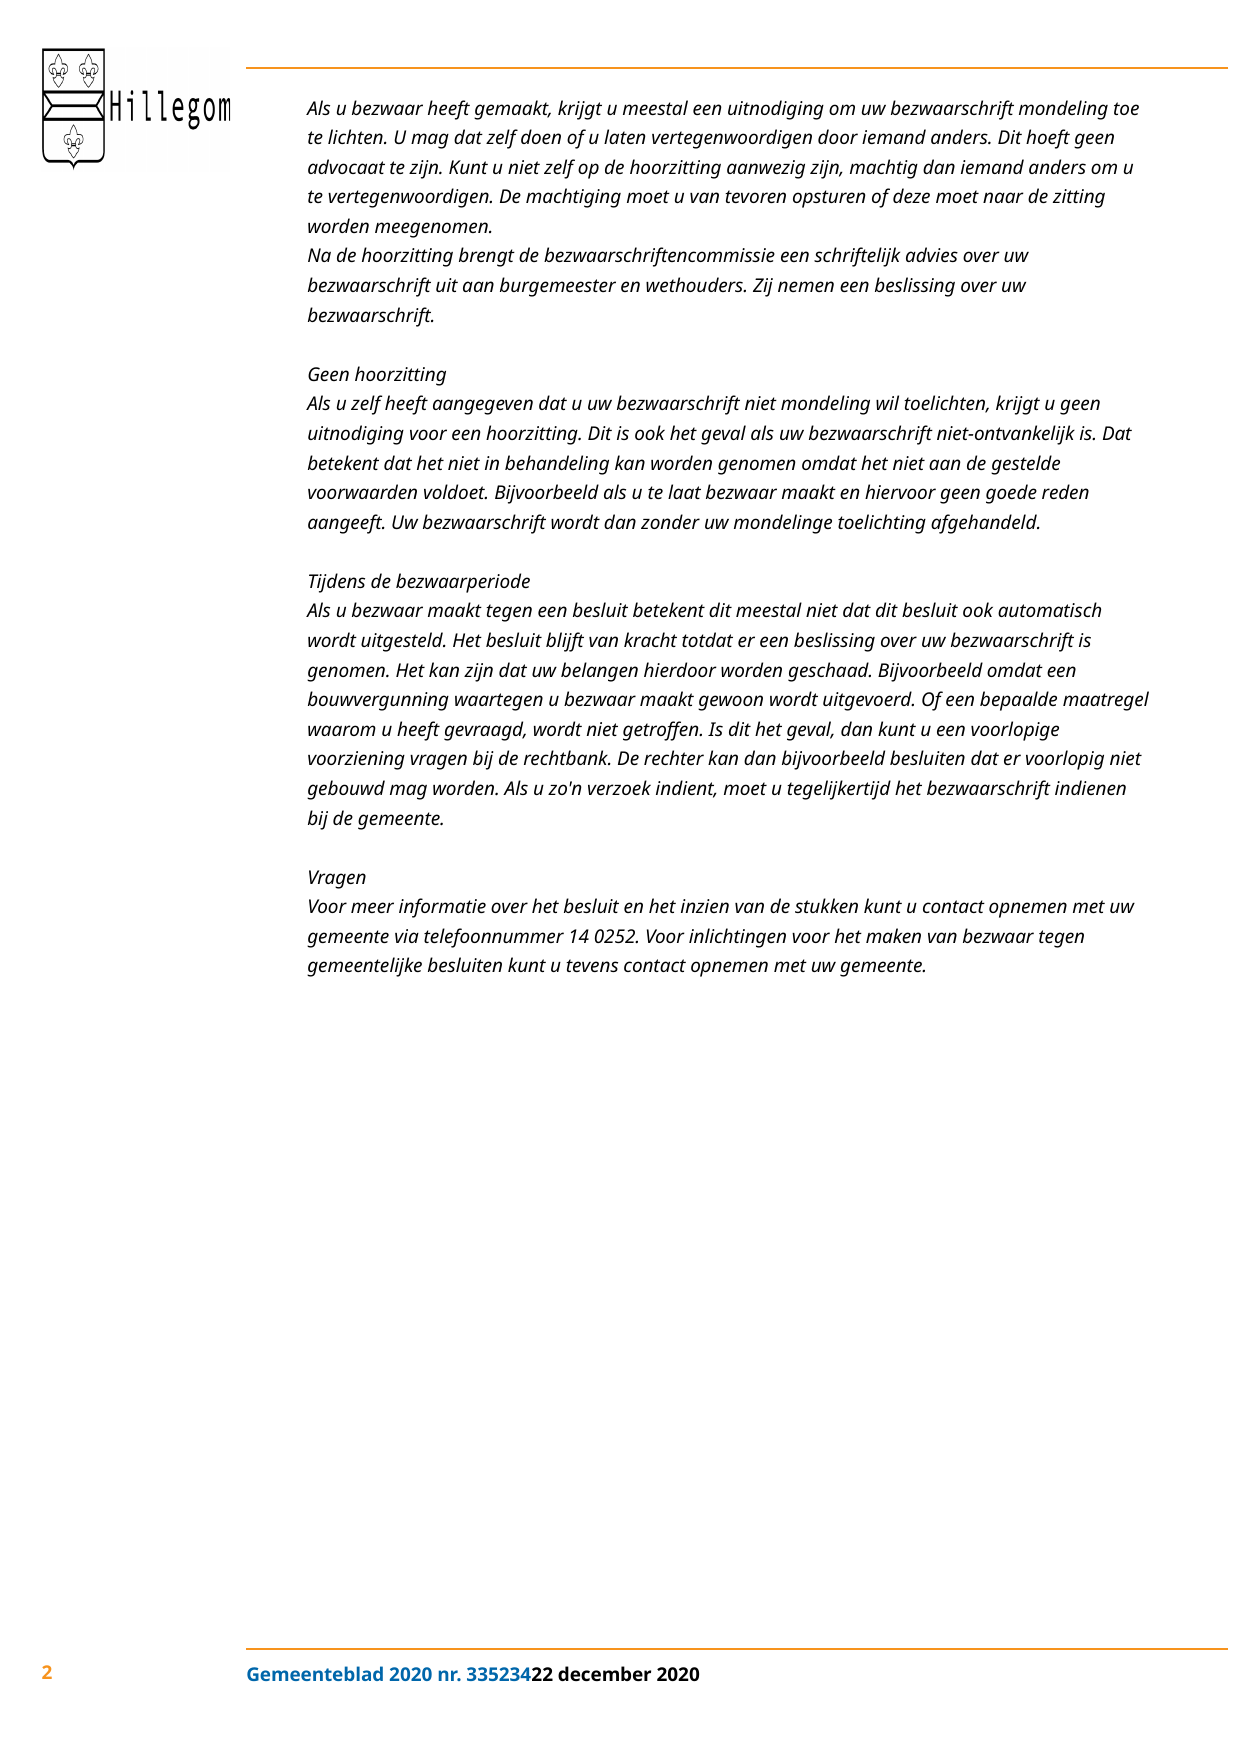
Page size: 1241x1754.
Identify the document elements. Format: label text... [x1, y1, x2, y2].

list Geen hoorzitting [248, 361, 1152, 387]
list Als u zelf heeft aangegeven dat u uw bezwaarschrift niet mondeling wil toelichten, krijgt u geen uitnodiging voor een hoorzitting. Dit is ook het geval als uw bezwaarschrift niet-ontvankelijk is. Dat betekent dat het niet in behandeling kan worden genomen omdat het niet aan de gestelde voorwaarden voldoet. Bijvoorbeeld als u te laat bezwaar maakt en hiervoor geen goede reden aangeeft. Uw bezwaarschrift wordt dan zonder uw mondelinge toelichting afgehandeld. [248, 391, 1152, 535]
list Na de hoorzitting brengt de bezwaarschriftencommissie een schriftelijk advies over uw bezwaarschrift uit aan burgemeester en wethouders. Zij nemen een beslissing over uw bezwaarschrift. [248, 243, 1152, 328]
list Vragen [248, 864, 1152, 890]
list Als u bezwaar maakt tegen een besluit betekent dit meestal niet dat dit besluit ook automatisch wordt uitgesteld. Het besluit blijft van kracht totdat er een beslissing over uw bezwaarschrift is genomen. Het kan zijn dat uw belangen hierdoor worden geschaad. Bijvoorbeeld omdat een bouwvergunning waartegen u bezwaar maakt gewoon wordt uitgevoerd. Of een bepaalde maatregel waarom u heeft gevraagd, wordt niet getroffen. Is dit het geval, dan kunt u een voorlopige voorziening vragen bij de rechtbank. De rechter kan dan bijvoorbeeld besluiten dat er voorlopig niet gebouwd mag worden. Als u zo'n verzoek indient, moet u tegelijkertijd het bezwaarschrift indienen bij de gemeente. [248, 598, 1152, 831]
list Voor meer informatie over het besluit en het inzien van de stukken kunt u contact opnemen met uw gemeente via telefoonnummer 14 0252. Voor inlichtingen voor het maken van bezwaar tegen gemeentelijke besluiten kunt u tevens contact opnemen met uw gemeente. [248, 893, 1152, 978]
picture [41, 47, 231, 172]
list Als u bezwaar heeft gemaakt, krijgt u meestal een uitnodiging om uw bezwaarschrift mondeling toe te lichten. U mag dat zelf doen of u laten vertegenwoordigen door iemand anders. Dit hoeft geen advocaat te zijn. Kunt u niet zelf op de hoorzitting aanwezig zijn, machtig dan iemand anders om u te vertegenwoordigen. De machtiging moet u van tevoren opsturen of deze moet naar de zitting worden meegenomen. [248, 95, 1152, 239]
list Tijdens de bezwaarperiode [248, 568, 1152, 594]
